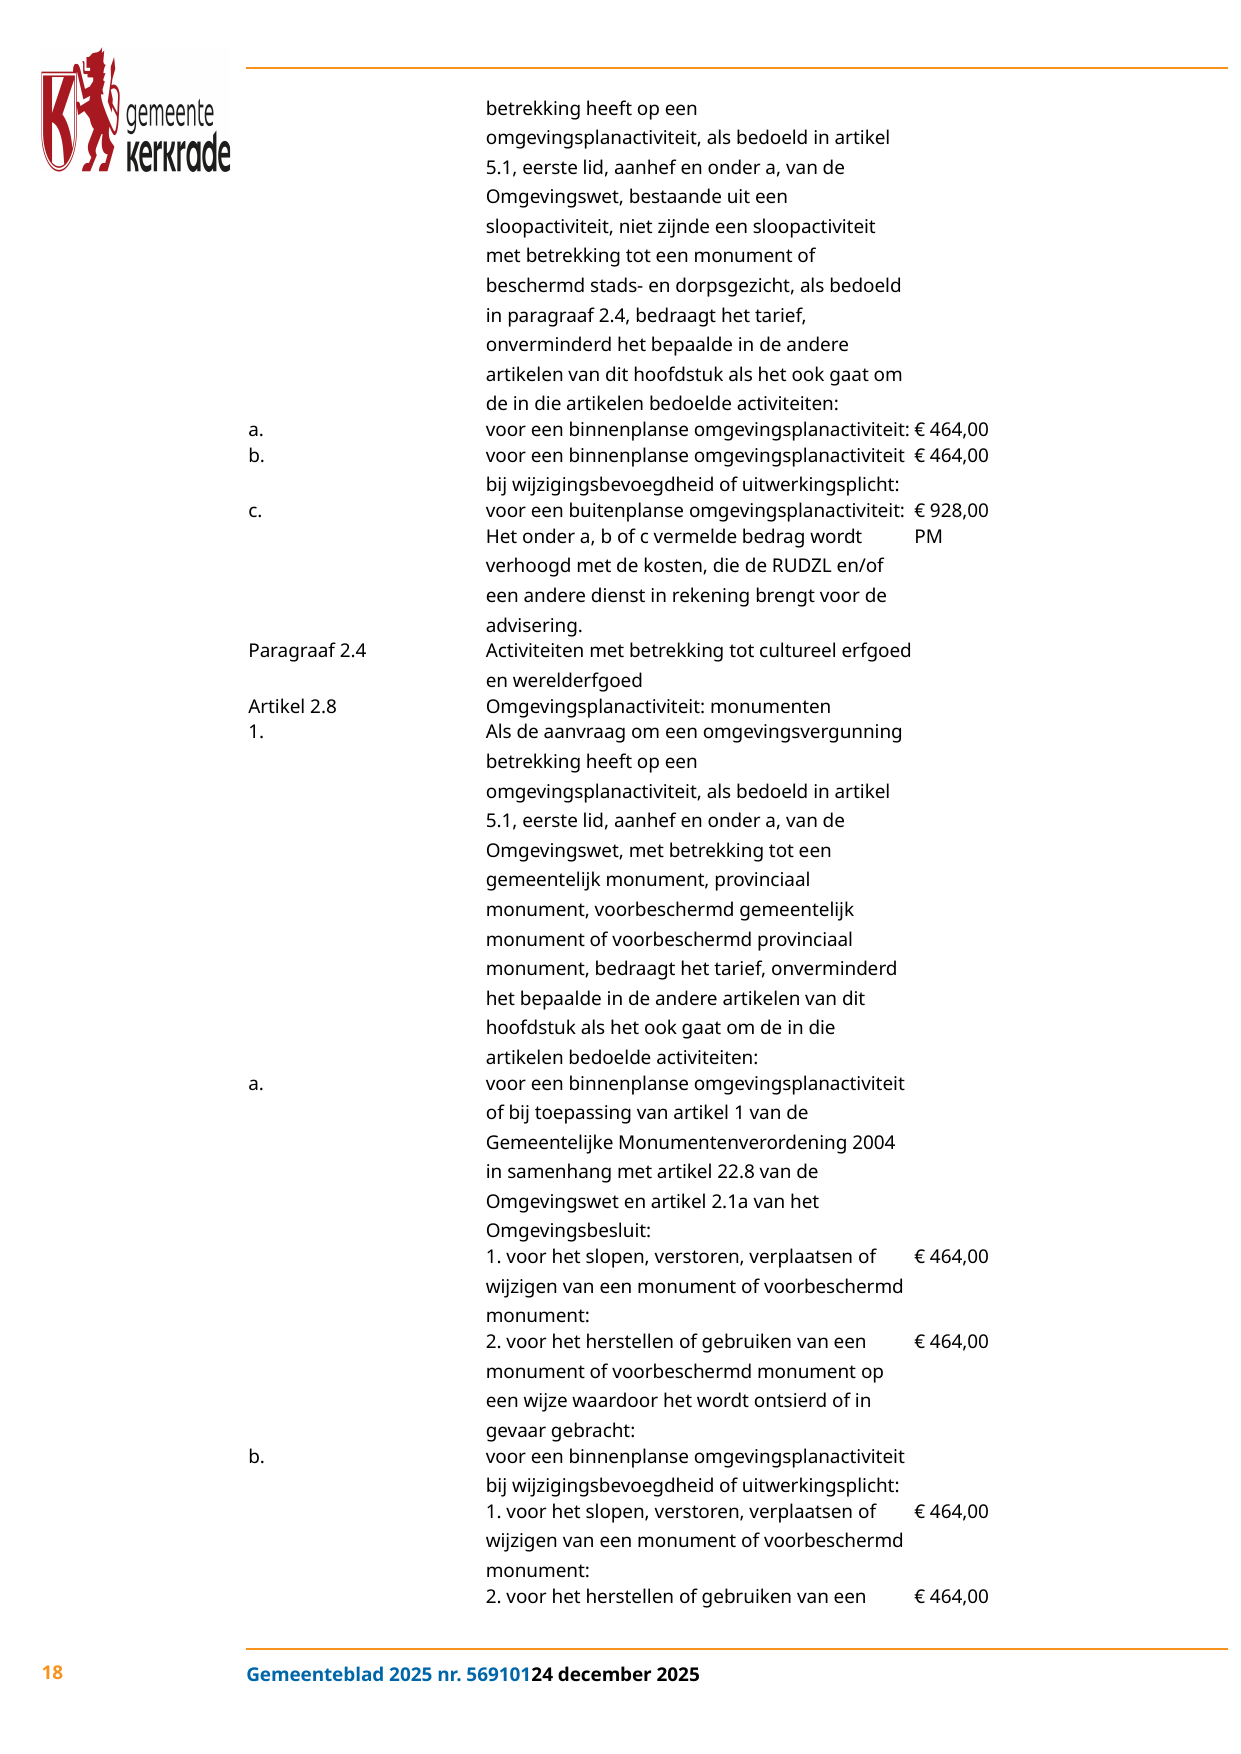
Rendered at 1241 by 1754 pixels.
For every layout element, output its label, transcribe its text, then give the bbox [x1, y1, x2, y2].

table_cell voor een binnenplanse omgevingsplanactiviteit bij wijzigingsbevoegdheid of uitwerkingsplicht: [486, 1443, 914, 1498]
table_cell a. [248, 1070, 486, 1243]
table_cell 1. voor het slopen, verstoren, verplaatsen of wijzigen van een monument of voorbeschermd monument: [486, 1244, 914, 1328]
table_cell [248, 95, 486, 416]
table_cell Artikel 2.8 [248, 693, 486, 719]
table_cell [248, 1244, 486, 1328]
table_cell € 464,00 [914, 442, 1152, 497]
table_cell € 464,00 [914, 1244, 1152, 1328]
table_cell [914, 693, 1152, 719]
table_cell Het onder a, b of c vermelde bedrag wordt verhoogd met de kosten, die de RUDZL en/of een andere dienst in rekening brengt voor de advisering. [486, 523, 914, 638]
table_cell Paragraaf 2.4 [248, 638, 486, 693]
table_cell Activiteiten met betrekking tot cultureel erfgoed en werelderfgoed [486, 638, 914, 693]
table_cell 1. [248, 719, 486, 1070]
table_cell 2. voor het herstellen of gebruiken van een [486, 1583, 914, 1609]
table_cell betrekking heeft op een omgevingsplanactiviteit, als bedoeld in artikel 5.1, eerste lid, aanhef en onder a, van de Omgevingswet, bestaande uit een sloopactiviteit, niet zijnde een sloopactiviteit met betrekking tot een monument of beschermd stads- en dorpsgezicht, als bedoeld in paragraaf 2.4, bedraagt het tarief, onverminderd het bepaalde in de andere artikelen van dit hoofdstuk als het ook gaat om de in die artikelen bedoelde activiteiten: [486, 95, 914, 416]
table_cell Als de aanvraag om een omgevingsvergunning betrekking heeft op een omgevingsplanactiviteit, als bedoeld in artikel 5.1, eerste lid, aanhef en onder a, van de Omgevingswet, met betrekking tot een gemeentelijk monument, provinciaal monument, voorbeschermd gemeentelijk monument of voorbeschermd provinciaal monument, bedraagt het tarief, onverminderd het bepaalde in de andere artikelen van dit hoofdstuk als het ook gaat om de in die artikelen bedoelde activiteiten: [486, 719, 914, 1070]
table_cell [248, 1328, 486, 1443]
table_cell [248, 523, 486, 638]
table_cell c. [248, 498, 486, 523]
table_cell voor een buitenplanse omgevingsplanactiviteit: [486, 498, 914, 523]
table_cell PM [914, 523, 1152, 638]
table_cell 1. voor het slopen, verstoren, verplaatsen of wijzigen van een monument of voorbeschermd monument: [486, 1498, 914, 1583]
table_cell [914, 719, 1152, 1070]
table_cell 2. voor het herstellen of gebruiken van een monument of voorbeschermd monument op een wijze waardoor het wordt ontsierd of in gevaar gebracht: [486, 1328, 914, 1443]
table_cell Omgevingsplanactiviteit: monumenten [486, 693, 914, 719]
table_cell € 464,00 [914, 416, 1152, 442]
table_cell [914, 1070, 1152, 1243]
table_cell [248, 1498, 486, 1583]
table_cell [248, 1583, 486, 1609]
table_cell b. [248, 1443, 486, 1498]
table_cell € 464,00 [914, 1583, 1152, 1609]
table_cell [914, 95, 1152, 416]
table_cell voor een binnenplanse omgevingsplanactiviteit of bij toepassing van artikel 1 van de Gemeentelijke Monumentenverordening 2004 in samenhang met artikel 22.8 van de Omgevingswet en artikel 2.1a van het Omgevingsbesluit: [486, 1070, 914, 1243]
table_cell € 464,00 [914, 1328, 1152, 1443]
table_cell [914, 638, 1152, 693]
table_cell [914, 1443, 1152, 1498]
table_cell voor een binnenplanse omgevingsplanactiviteit: [486, 416, 914, 442]
table_cell voor een binnenplanse omgevingsplanactiviteit bij wijzigingsbevoegdheid of uitwerkingsplicht: [486, 442, 914, 497]
table_cell b. [248, 442, 486, 497]
table_cell € 928,00 [914, 498, 1152, 523]
table_cell € 464,00 [914, 1498, 1152, 1583]
table_cell a. [248, 416, 486, 442]
picture [41, 47, 231, 172]
